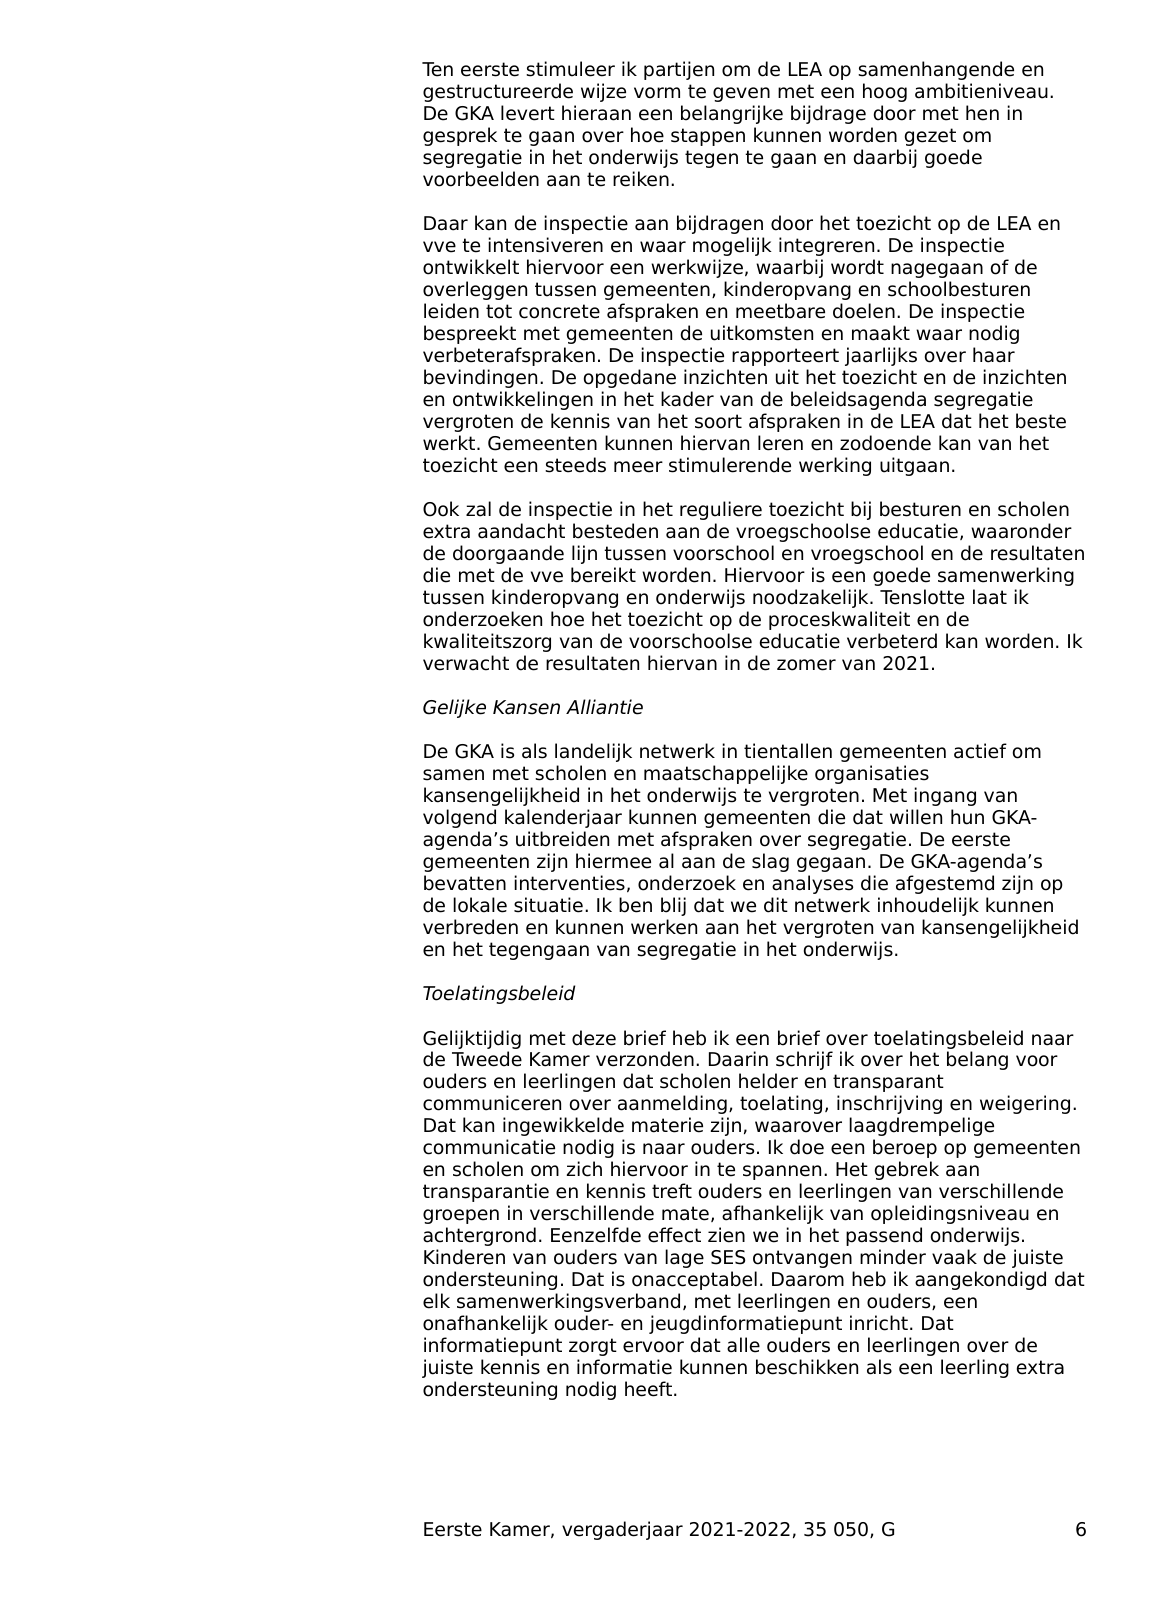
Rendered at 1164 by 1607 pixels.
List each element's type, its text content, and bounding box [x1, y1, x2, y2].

subtitle Gelijke Kansen Alliantie [422, 697, 1087, 719]
text Ten eerste stimuleer ik partijen om de LEA op samenhangende en gestructureerde wijze vorm te geven met een hoog ambitieniveau. De GKA levert hieraan een belangrijke bijdrage door met hen in gesprek te gaan over hoe stappen kunnen worden gezet om segregatie in het onderwijs tegen te gaan en daarbij goede voorbeelden aan te reiken. [422, 59, 1087, 191]
subtitle Toelatingsbeleid [422, 983, 1087, 1005]
text De GKA is als landelijk netwerk in tientallen gemeenten actief om samen met scholen en maatschappelijke organisaties kansengelijkheid in het onderwijs te vergroten. Met ingang van volgend kalenderjaar kunnen gemeenten die dat willen hun GKA-agenda’s uitbreiden met afspraken over segregatie. De eerste gemeenten zijn hiermee al aan de slag gegaan. De GKA-agenda’s bevatten interventies, onderzoek en analyses die afgestemd zijn op de lokale situatie. Ik ben blij dat we dit netwerk inhoudelijk kunnen verbreden en kunnen werken aan het vergroten van kansengelijkheid en het tegengaan van segregatie in het onderwijs. [422, 741, 1087, 961]
text Daar kan de inspectie aan bijdragen door het toezicht op de LEA en vve te intensiveren en waar mogelijk integreren. De inspectie ontwikkelt hiervoor een werkwijze, waarbij wordt nagegaan of de overleggen tussen gemeenten, kinderopvang en schoolbesturen leiden tot concrete afspraken en meetbare doelen. De inspectie bespreekt met gemeenten de uitkomsten en maakt waar nodig verbeterafspraken. De inspectie rapporteert jaarlijks over haar bevindingen. De opgedane inzichten uit het toezicht en de inzichten en ontwikkelingen in het kader van de beleidsagenda segregatie vergroten de kennis van het soort afspraken in de LEA dat het beste werkt. Gemeenten kunnen hiervan leren en zodoende kan van het toezicht een steeds meer stimulerende werking uitgaan. [422, 213, 1087, 477]
text Ook zal de inspectie in het reguliere toezicht bij besturen en scholen extra aandacht besteden aan de vroegschoolse educatie, waaronder de doorgaande lijn tussen voorschool en vroegschool en de resultaten die met de vve bereikt worden. Hiervoor is een goede samenwerking tussen kinderopvang en onderwijs noodzakelijk. Tenslotte laat ik onderzoeken hoe het toezicht op de proceskwaliteit en de kwaliteitszorg van de voorschoolse educatie verbeterd kan worden. Ik verwacht de resultaten hiervan in de zomer van 2021. [422, 499, 1087, 675]
text Gelijktijdig met deze brief heb ik een brief over toelatingsbeleid naar de Tweede Kamer verzonden. Daarin schrijf ik over het belang voor ouders en leerlingen dat scholen helder en transparant communiceren over aanmelding, toelating, inschrijving en weigering. Dat kan ingewikkelde materie zijn, waarover laagdrempelige communicatie nodig is naar ouders. Ik doe een beroep op gemeenten en scholen om zich hiervoor in te spannen. Het gebrek aan transparantie en kennis treft ouders en leerlingen van verschillende groepen in verschillende mate, afhankelijk van opleidingsniveau en achtergrond. Eenzelfde effect zien we in het passend onderwijs. Kinderen van ouders van lage SES ontvangen minder vaak de juiste ondersteuning. Dat is onacceptabel. Daarom heb ik aangekondigd dat elk samenwerkingsverband, met leerlingen en ouders, een onafhankelijk ouder- en jeugdinformatiepunt inricht. Dat informatiepunt zorgt ervoor dat alle ouders en leerlingen over de juiste kennis en informatie kunnen beschikken als een leerling extra ondersteuning nodig heeft. [422, 1027, 1087, 1401]
